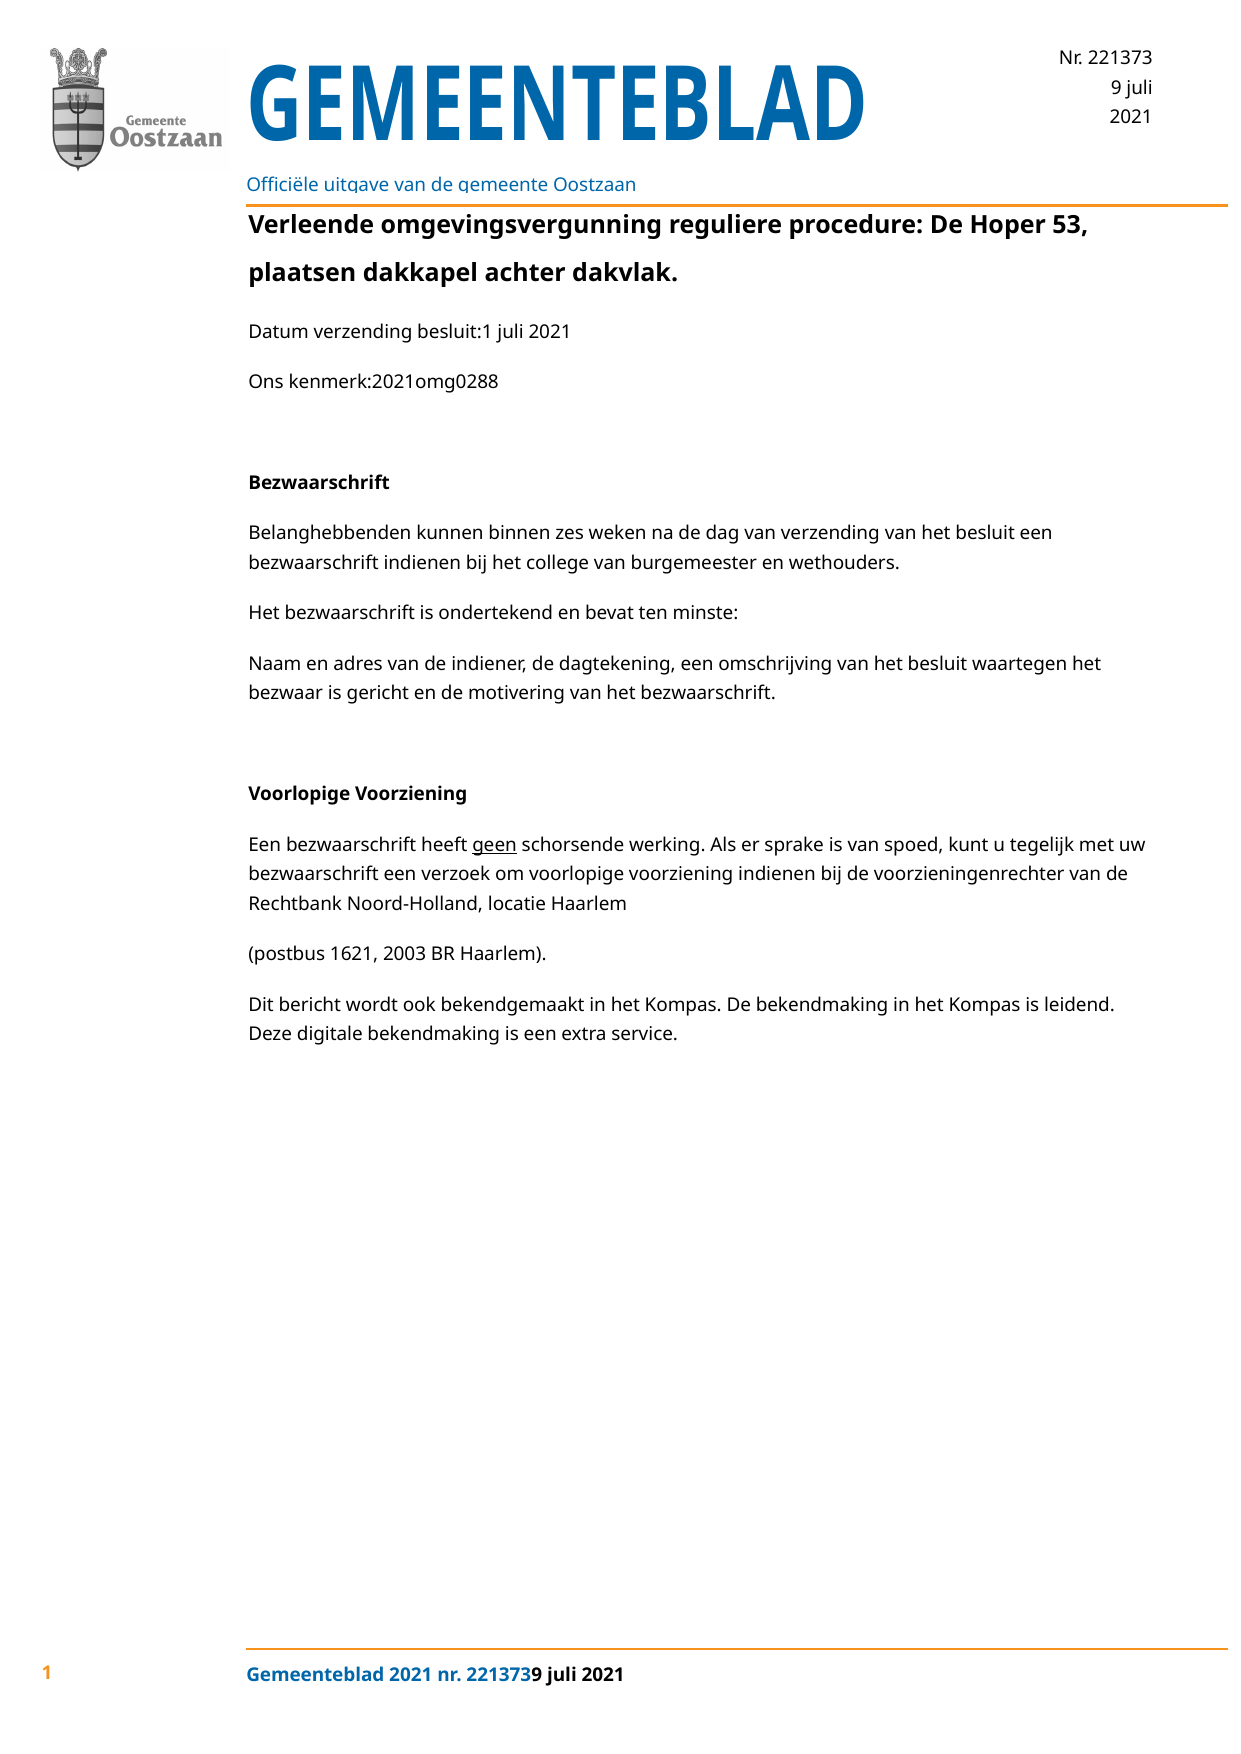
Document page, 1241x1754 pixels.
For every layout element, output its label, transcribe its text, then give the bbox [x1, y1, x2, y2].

text Het bezwaarschrift is ondertekend en bevat ten minste: [248, 599, 1152, 625]
text Verleende omgevingsvergunning reguliere procedure: De Hoper 53, plaatsen dakkapel achter dakvlak. [248, 207, 1152, 288]
text Belanghebbenden kunnen binnen zes weken na de dag van verzending van het besluit een bezwaarschrift indienen bij het college van burgemeester en wethouders. [248, 519, 1152, 575]
picture [41, 47, 231, 172]
text Naam en adres van de indiener, de dagtekening, een omschrijving van het besluit waartegen het bezwaar is gericht en de motivering van het bezwaarschrift. [248, 650, 1152, 705]
text Bezwaarschrift [248, 469, 1152, 495]
text Voorlopige Voorziening [248, 780, 1152, 806]
text Datum verzending besluit:1 juli 2021 [248, 318, 1152, 344]
text (postbus 1621, 2003 BR Haarlem). [248, 940, 1152, 966]
text Een bezwaarschrift heeft geen schorsende werking. Als er sprake is van spoed, kunt u tegelijk met uw bezwaarschrift een verzoek om voorlopige voorziening indienen bij de voorzieningenrechter van de Rechtbank Noord-Holland, locatie Haarlem [248, 831, 1152, 916]
text Ons kenmerk:2021omg0288 [248, 368, 1152, 394]
text Dit bericht wordt ook bekendgemaakt in het Kompas. De bekendmaking in het Kompas is leidend. Deze digitale bekendmaking is een extra service. [248, 991, 1152, 1046]
